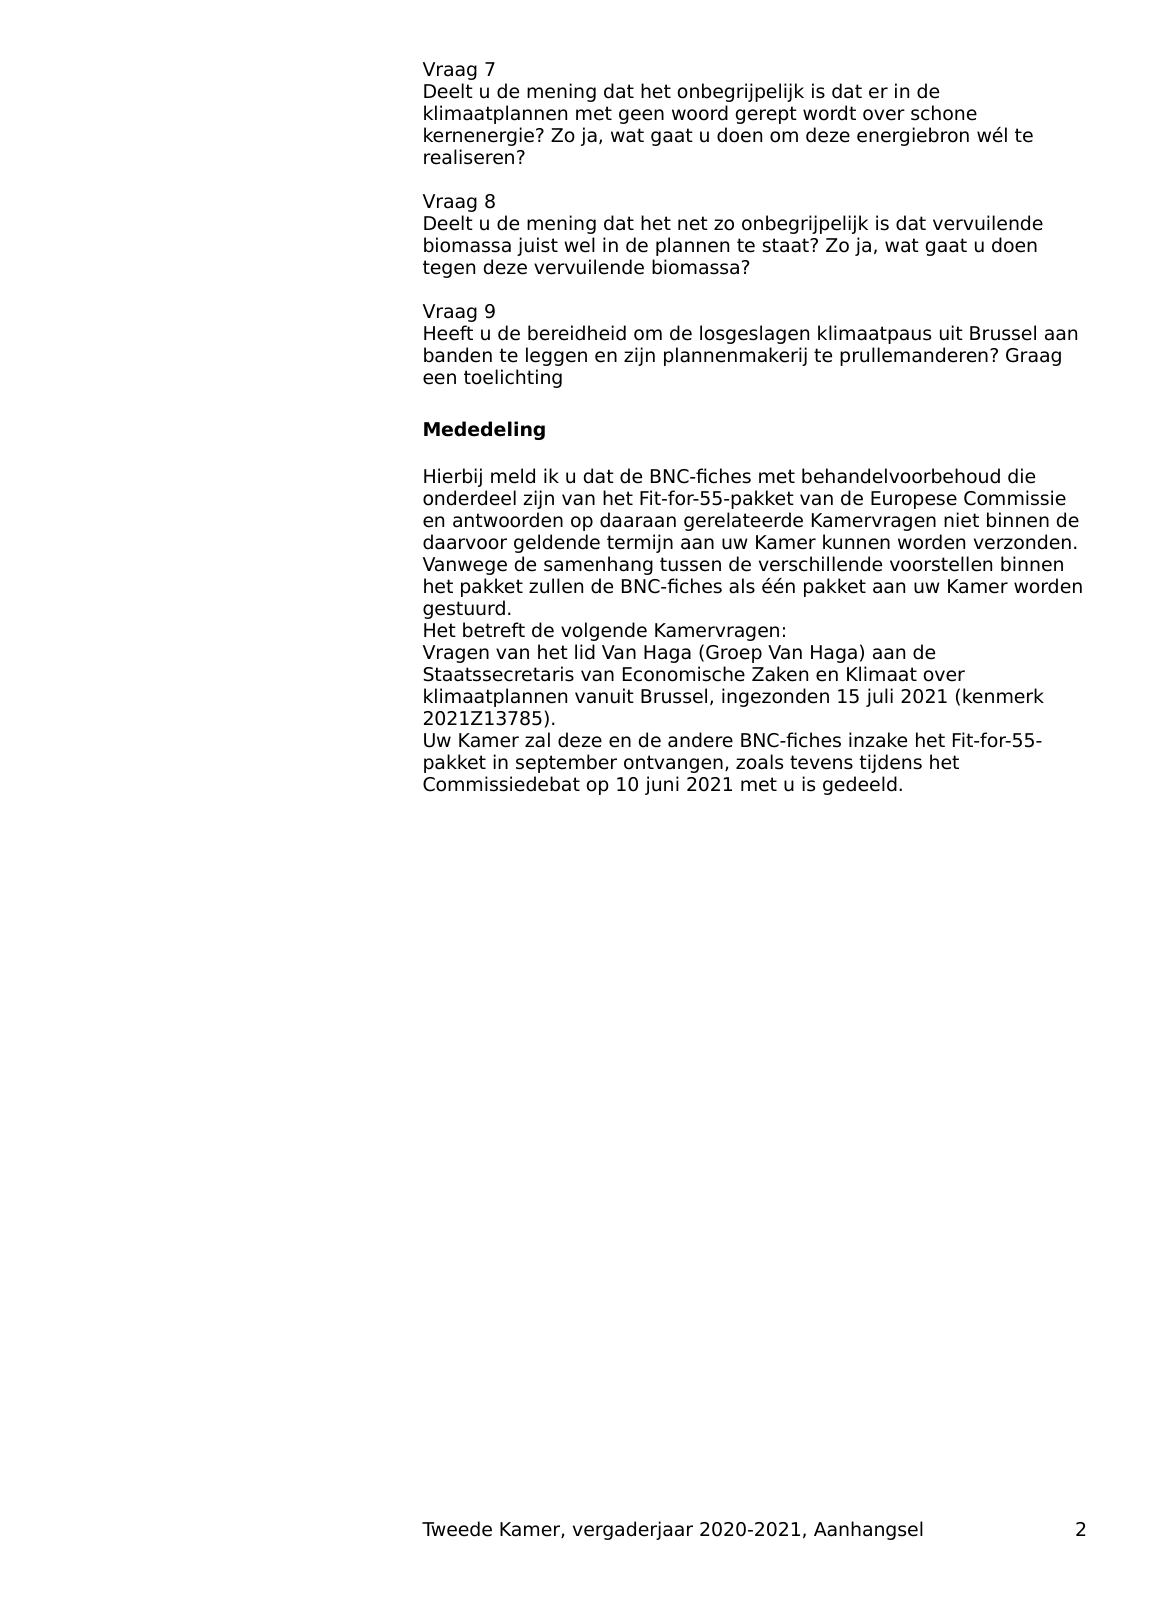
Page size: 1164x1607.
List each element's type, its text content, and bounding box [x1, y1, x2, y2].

subtitle Mededeling [422, 419, 1087, 441]
text Het betreft de volgende Kamervragen: [422, 620, 1087, 642]
text Vraag 8 [422, 191, 1087, 213]
text Heeft u de bereidheid om de losgeslagen klimaatpaus uit Brussel aan banden te leggen en zijn plannenmakerij te prullemanderen? Graag een toelichting [422, 323, 1087, 389]
text Vraag 7 [422, 59, 1087, 81]
text Deelt u de mening dat het onbegrijpelijk is dat er in de klimaatplannen met geen woord gerept wordt over schone kernenergie? Zo ja, wat gaat u doen om deze energiebron wél te realiseren? [422, 81, 1087, 169]
text Deelt u de mening dat het net zo onbegrijpelijk is dat vervuilende biomassa juist wel in de plannen te staat? Zo ja, wat gaat u doen tegen deze vervuilende biomassa? [422, 213, 1087, 279]
text Uw Kamer zal deze en de andere BNC-fiches inzake het Fit-for-55-pakket in september ontvangen, zoals tevens tijdens het Commissiedebat op 10 juni 2021 met u is gedeeld. [422, 730, 1087, 796]
text Vraag 9 [422, 301, 1087, 323]
text Vragen van het lid Van Haga (Groep Van Haga) aan de Staatssecretaris van Economische Zaken en Klimaat over klimaatplannen vanuit Brussel, ingezonden 15 juli 2021 (kenmerk 2021Z13785). [422, 642, 1087, 730]
text Hierbij meld ik u dat de BNC-fiches met behandelvoorbehoud die onderdeel zijn van het Fit-for-55-pakket van de Europese Commissie en antwoorden op daaraan gerelateerde Kamervragen niet binnen de daarvoor geldende termijn aan uw Kamer kunnen worden verzonden. Vanwege de samenhang tussen de verschillende voorstellen binnen het pakket zullen de BNC-fiches als één pakket aan uw Kamer worden gestuurd. [422, 466, 1087, 620]
